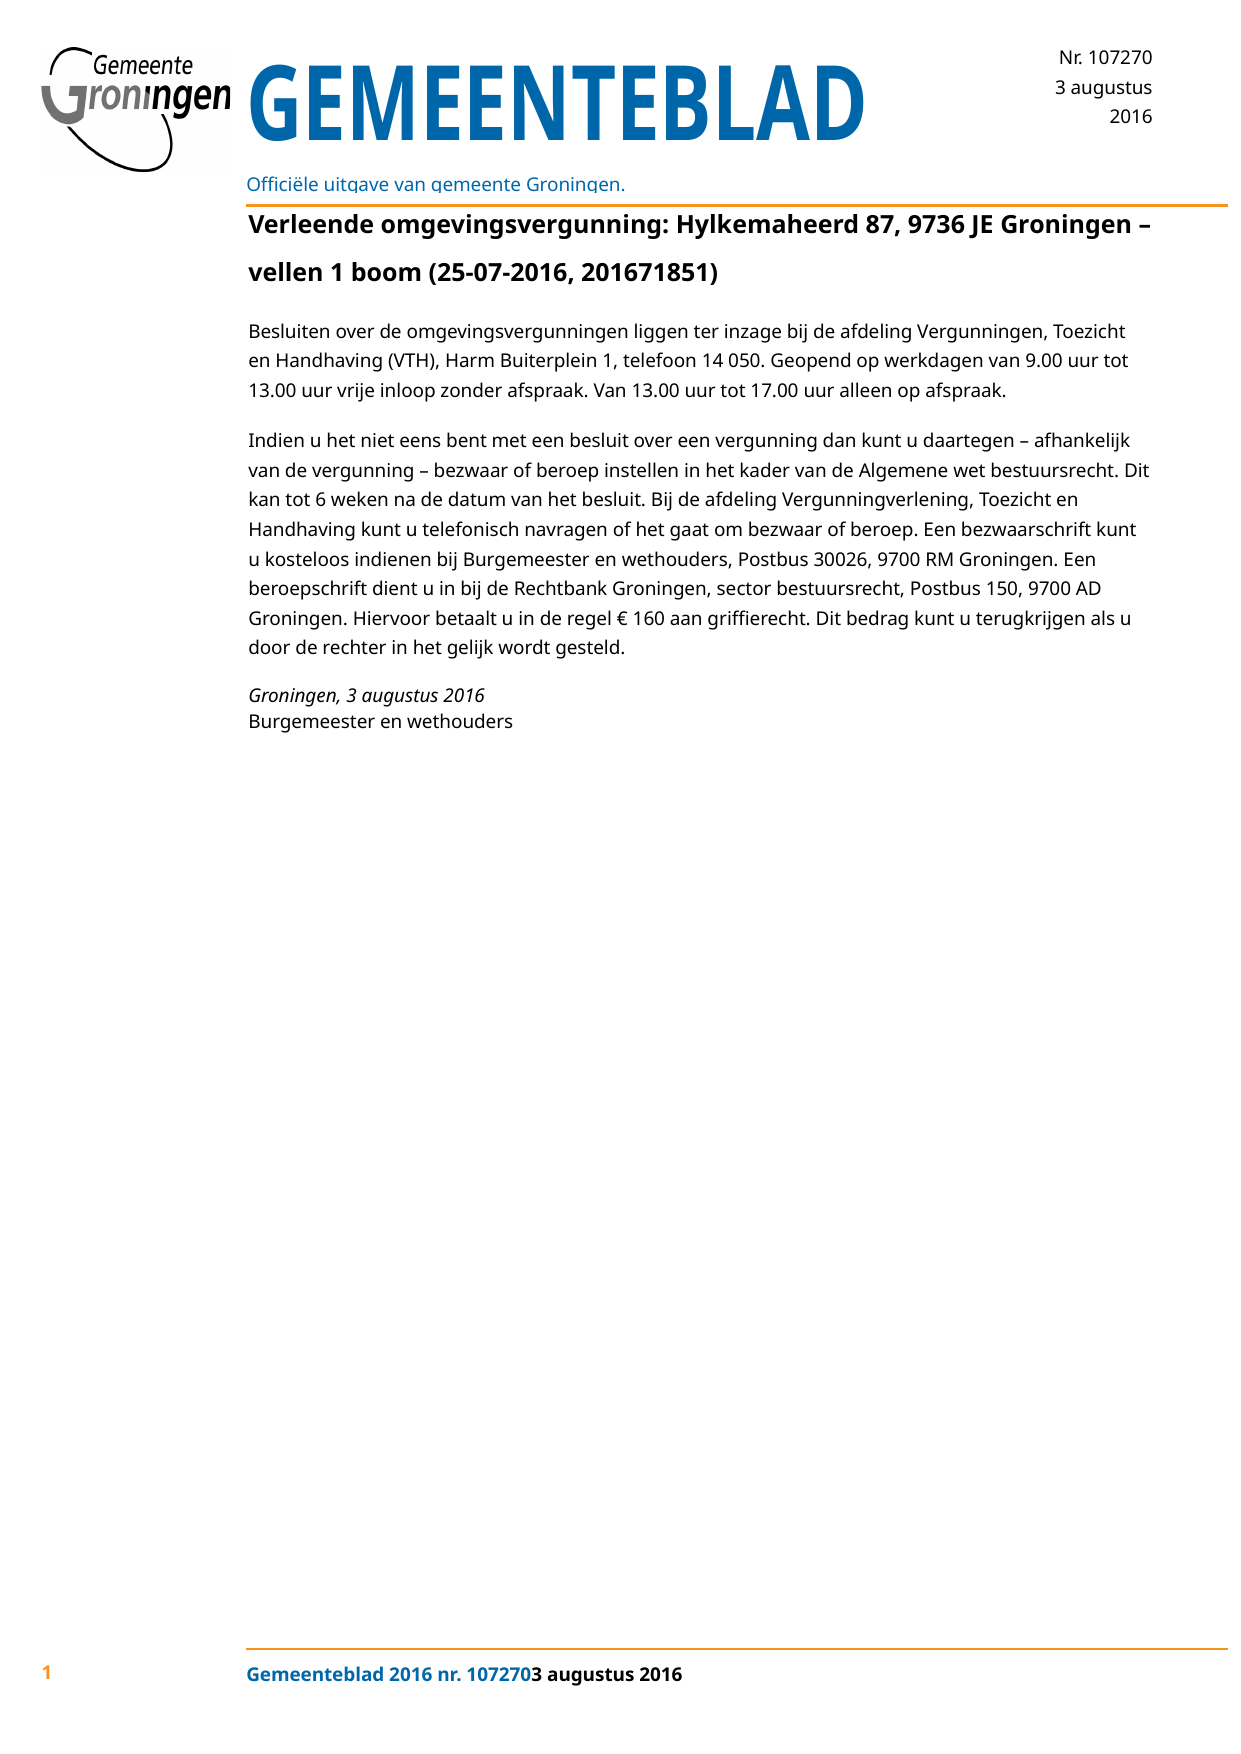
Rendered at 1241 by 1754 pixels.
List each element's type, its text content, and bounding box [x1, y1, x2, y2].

text Verleende omgevingsvergunning: Hylkemaheerd 87, 9736 JE Groningen – vellen 1 boom (25-07-2016, 201671851) [248, 207, 1152, 288]
text Besluiten over de omgevingsvergunningen liggen ter inzage bij de afdeling Vergunningen, Toezicht en Handhaving (VTH), Harm Buiterplein 1, telefoon 14 050. Geopend op werkdagen van 9.00 uur tot 13.00 uur vrije inloop zonder afspraak. Van 13.00 uur tot 17.00 uur alleen op afspraak. [248, 318, 1152, 403]
text Indien u het niet eens bent met een besluit over een vergunning dan kunt u daartegen – afhankelijk van de vergunning – bezwaar of beroep instellen in het kader van de Algemene wet bestuursrecht. Dit kan tot 6 weken na de datum van het besluit. Bij de afdeling Vergunningverlening, Toezicht en Handhaving kunt u telefonisch navragen of het gaat om bezwaar of beroep. Een bezwaarschrift kunt u kosteloos indienen bij Burgemeester en wethouders, Postbus 30026, 9700 RM Groningen. Een beroepschrift dient u in bij de Rechtbank Groningen, sector bestuursrecht, Postbus 150, 9700 AD Groningen. Hiervoor betaalt u in de regel € 160 aan griffierecht. Dit bedrag kunt u terugkrijgen als u door de rechter in het gelijk wordt gesteld. [248, 427, 1152, 660]
text Groningen, 3 augustus 2016 [248, 682, 1152, 708]
picture [41, 47, 231, 172]
text Burgemeester en wethouders [248, 708, 1152, 734]
